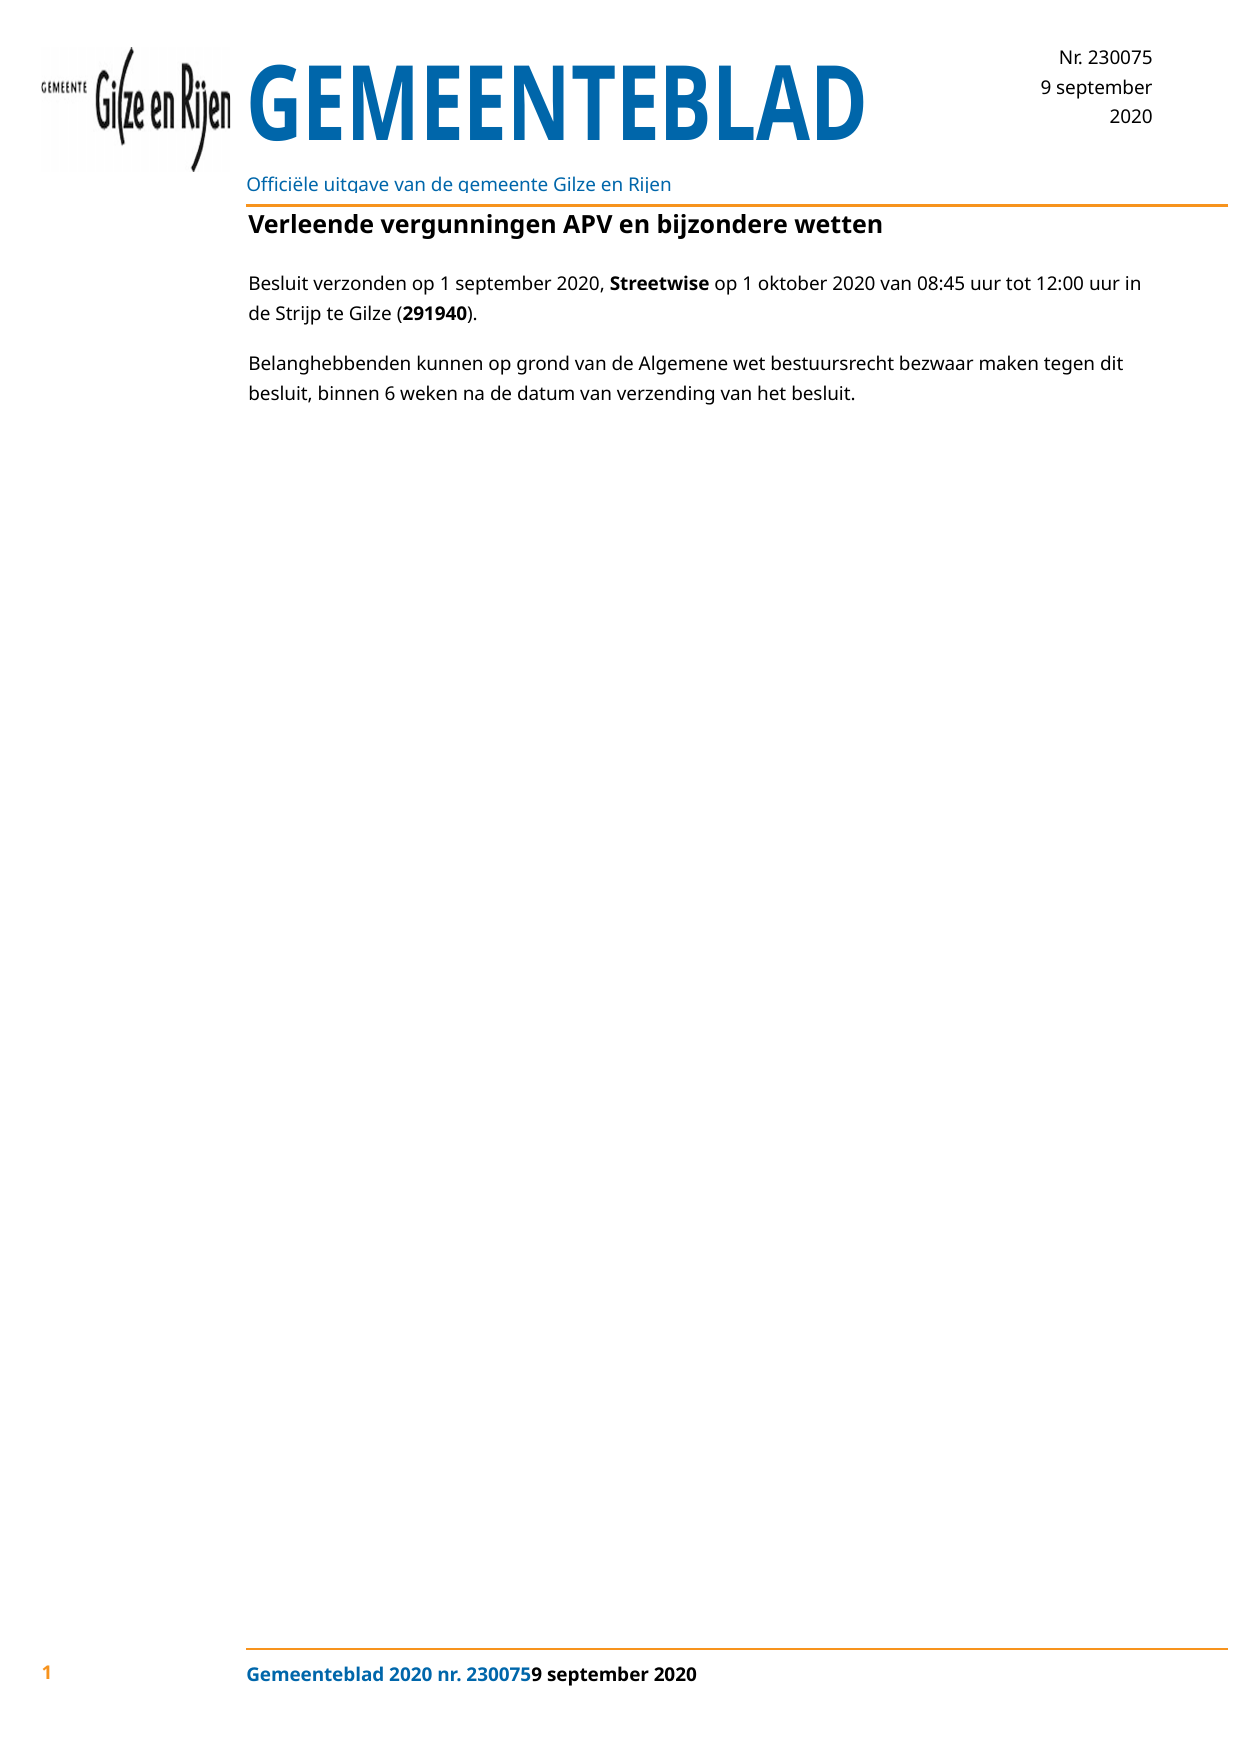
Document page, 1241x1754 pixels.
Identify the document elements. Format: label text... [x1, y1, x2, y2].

text Verleende vergunningen APV en bijzondere wetten [248, 207, 1152, 241]
text Belanghebbenden kunnen op grond van de Algemene wet bestuursrecht bezwaar maken tegen dit besluit, binnen 6 weken na de datum van verzending van het besluit. [248, 350, 1152, 406]
text Besluit verzonden op 1 september 2020, Streetwise op 1 oktober 2020 van 08:45 uur tot 12:00 uur in de Strijp te Gilze (291940). [248, 270, 1152, 326]
picture [41, 47, 231, 172]
